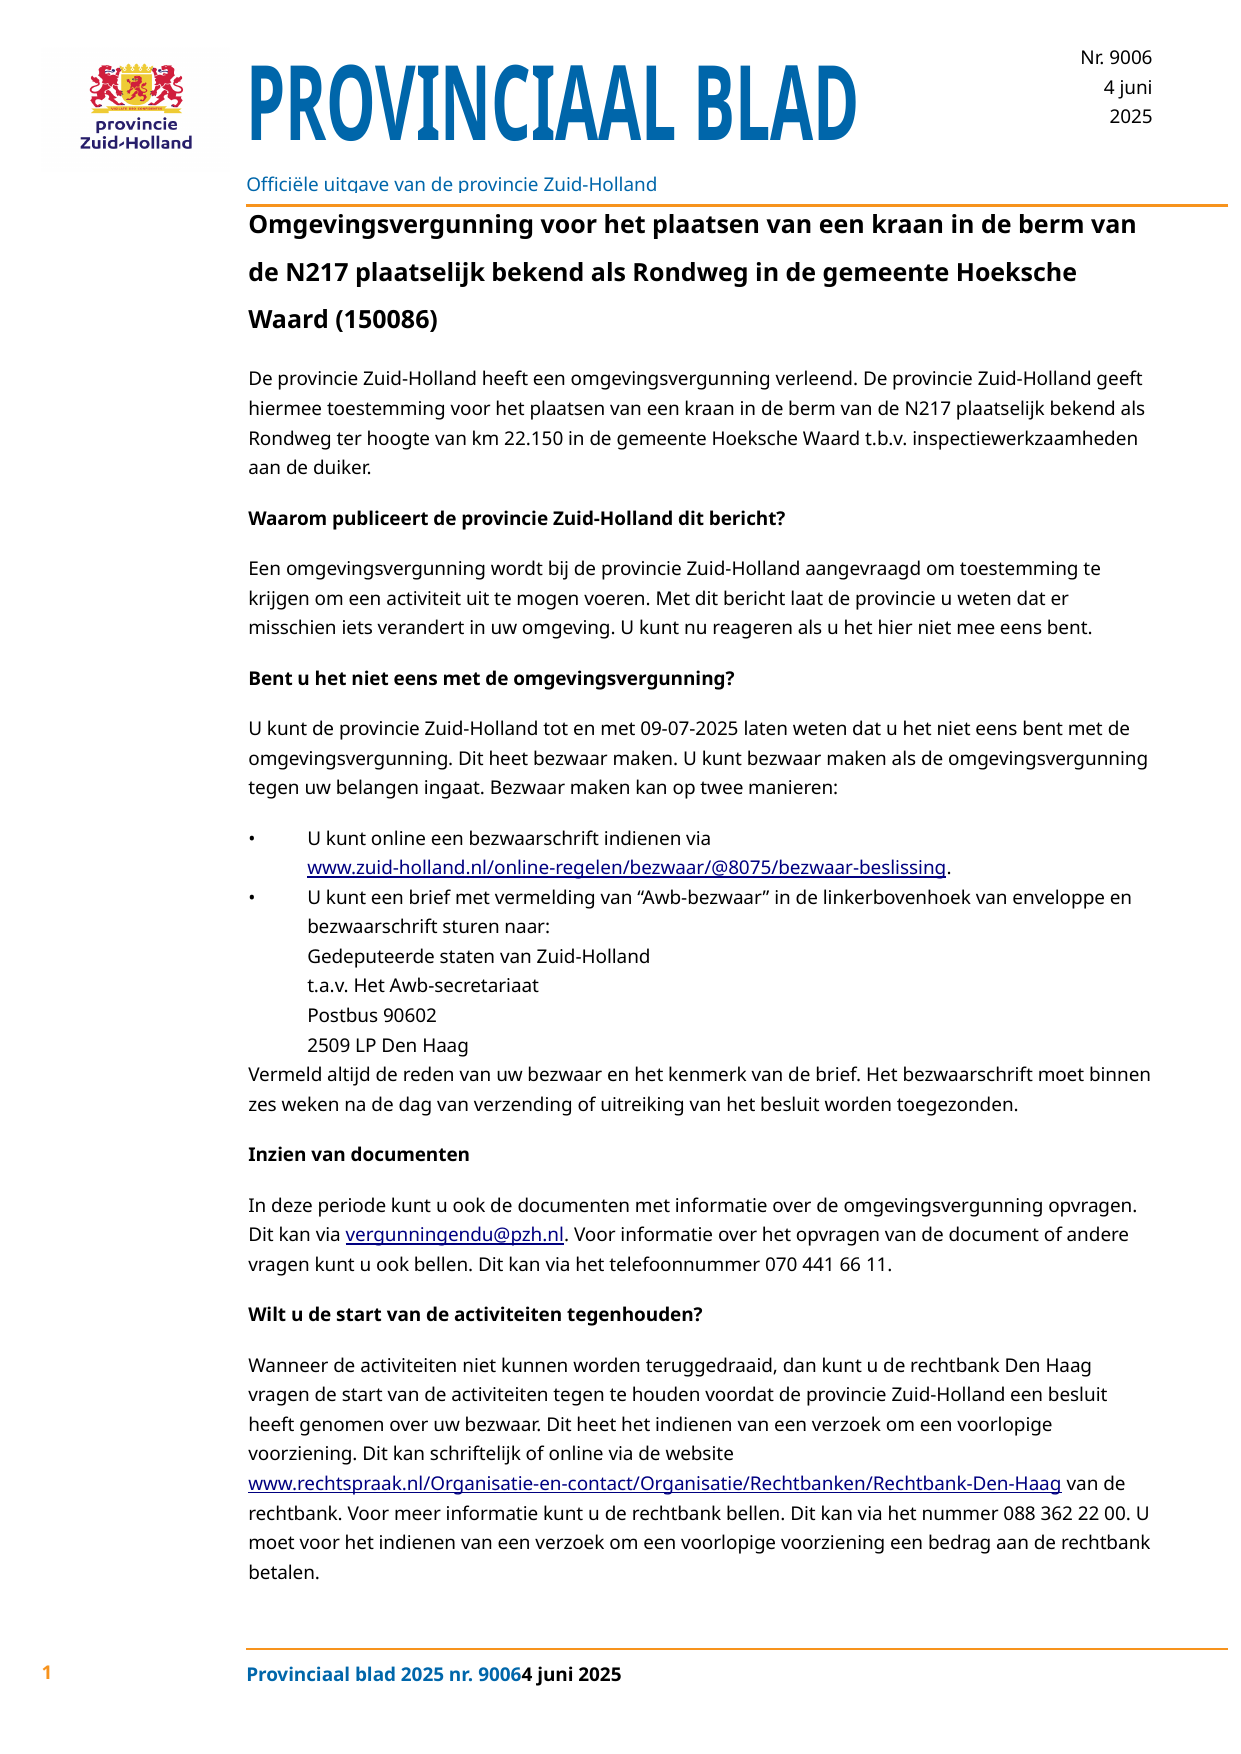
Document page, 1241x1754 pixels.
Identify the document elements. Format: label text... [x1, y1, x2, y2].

list U kunt een brief met vermelding van “Awb-bezwaar” in de linkerbovenhoek van enveloppe en bezwaarschrift sturen naar: [248, 884, 1152, 939]
list U kunt online een bezwaarschrift indienen via www.zuid-holland.nl/online-regelen/bezwaar/@8075/bezwaar-beslissing. [248, 825, 1152, 880]
picture [41, 47, 231, 172]
text Een omgevingsvergunning wordt bij de provincie Zuid-Holland aangevraagd om toestemming te krijgen om een activiteit uit te mogen voeren. Met dit bericht laat de provincie u weten dat er misschien iets verandert in uw omgeving. U kunt nu reageren als u het hier niet mee eens bent. [248, 555, 1152, 640]
text In deze periode kunt u ook de documenten met informatie over de omgevingsvergunning opvragen. Dit kan via vergunningendu@pzh.nl. Voor informatie over het opvragen van de document of andere vragen kunt u ook bellen. Dit kan via het telefoonnummer 070 441 66 11. [248, 1192, 1152, 1277]
text Omgevingsvergunning voor het plaatsen van een kraan in de berm van de N217 plaatselijk bekend als Rondweg in de gemeente Hoeksche Waard (150086) [248, 207, 1152, 336]
text Waarom publiceert de provincie Zuid-Holland dit bericht? [248, 505, 1152, 530]
text Bent u het niet eens met de omgevingsvergunning? [248, 665, 1152, 690]
list Postbus 90602 [248, 1002, 1152, 1028]
text Wilt u de start van de activiteiten tegenhouden? [248, 1301, 1152, 1327]
text U kunt de provincie Zuid-Holland tot en met 09-07-2025 laten weten dat u het niet eens bent met de omgevingsvergunning. Dit heet bezwaar maken. U kunt bezwaar maken als de omgevingsvergunning tegen uw belangen ingaat. Bezwaar maken kan op twee manieren: [248, 715, 1152, 800]
text Wanneer de activiteiten niet kunnen worden teruggedraaid, dan kunt u de rechtbank Den Haag vragen de start van de activiteiten tegen te houden voordat de provincie Zuid-Holland een besluit heeft genomen over uw bezwaar. Dit heet het indienen van een verzoek om een voorlopige voorziening. Dit kan schriftelijk of online via de website www.rechtspraak.nl/Organisatie-en-contact/Organisatie/Rechtbanken/Rechtbank-Den-Haag van de rechtbank. Voor meer informatie kunt u de rechtbank bellen. Dit kan via het nummer 088 362 22 00. U moet voor het indienen van een verzoek om een voorlopige voorziening een bedrag aan de rechtbank betalen. [248, 1352, 1152, 1584]
list Gedeputeerde staten van Zuid-Holland [248, 943, 1152, 969]
text De provincie Zuid-Holland heeft een omgevingsvergunning verleend. De provincie Zuid-Holland geeft hiermee toestemming voor het plaatsen van een kraan in de berm van de N217 plaatselijk bekend als Rondweg ter hoogte van km 22.150 in de gemeente Hoeksche Waard t.b.v. inspectiewerkzaamheden aan de duiker. [248, 366, 1152, 480]
list t.a.v. Het Awb-secretariaat [248, 973, 1152, 998]
text Inzien van documenten [248, 1141, 1152, 1167]
text Vermeld altijd de reden van uw bezwaar en het kenmerk van de brief. Het bezwaarschrift moet binnen zes weken na de dag van verzending of uitreiking van het besluit worden toegezonden. [248, 1061, 1152, 1117]
list 2509 LP Den Haag [248, 1032, 1152, 1057]
